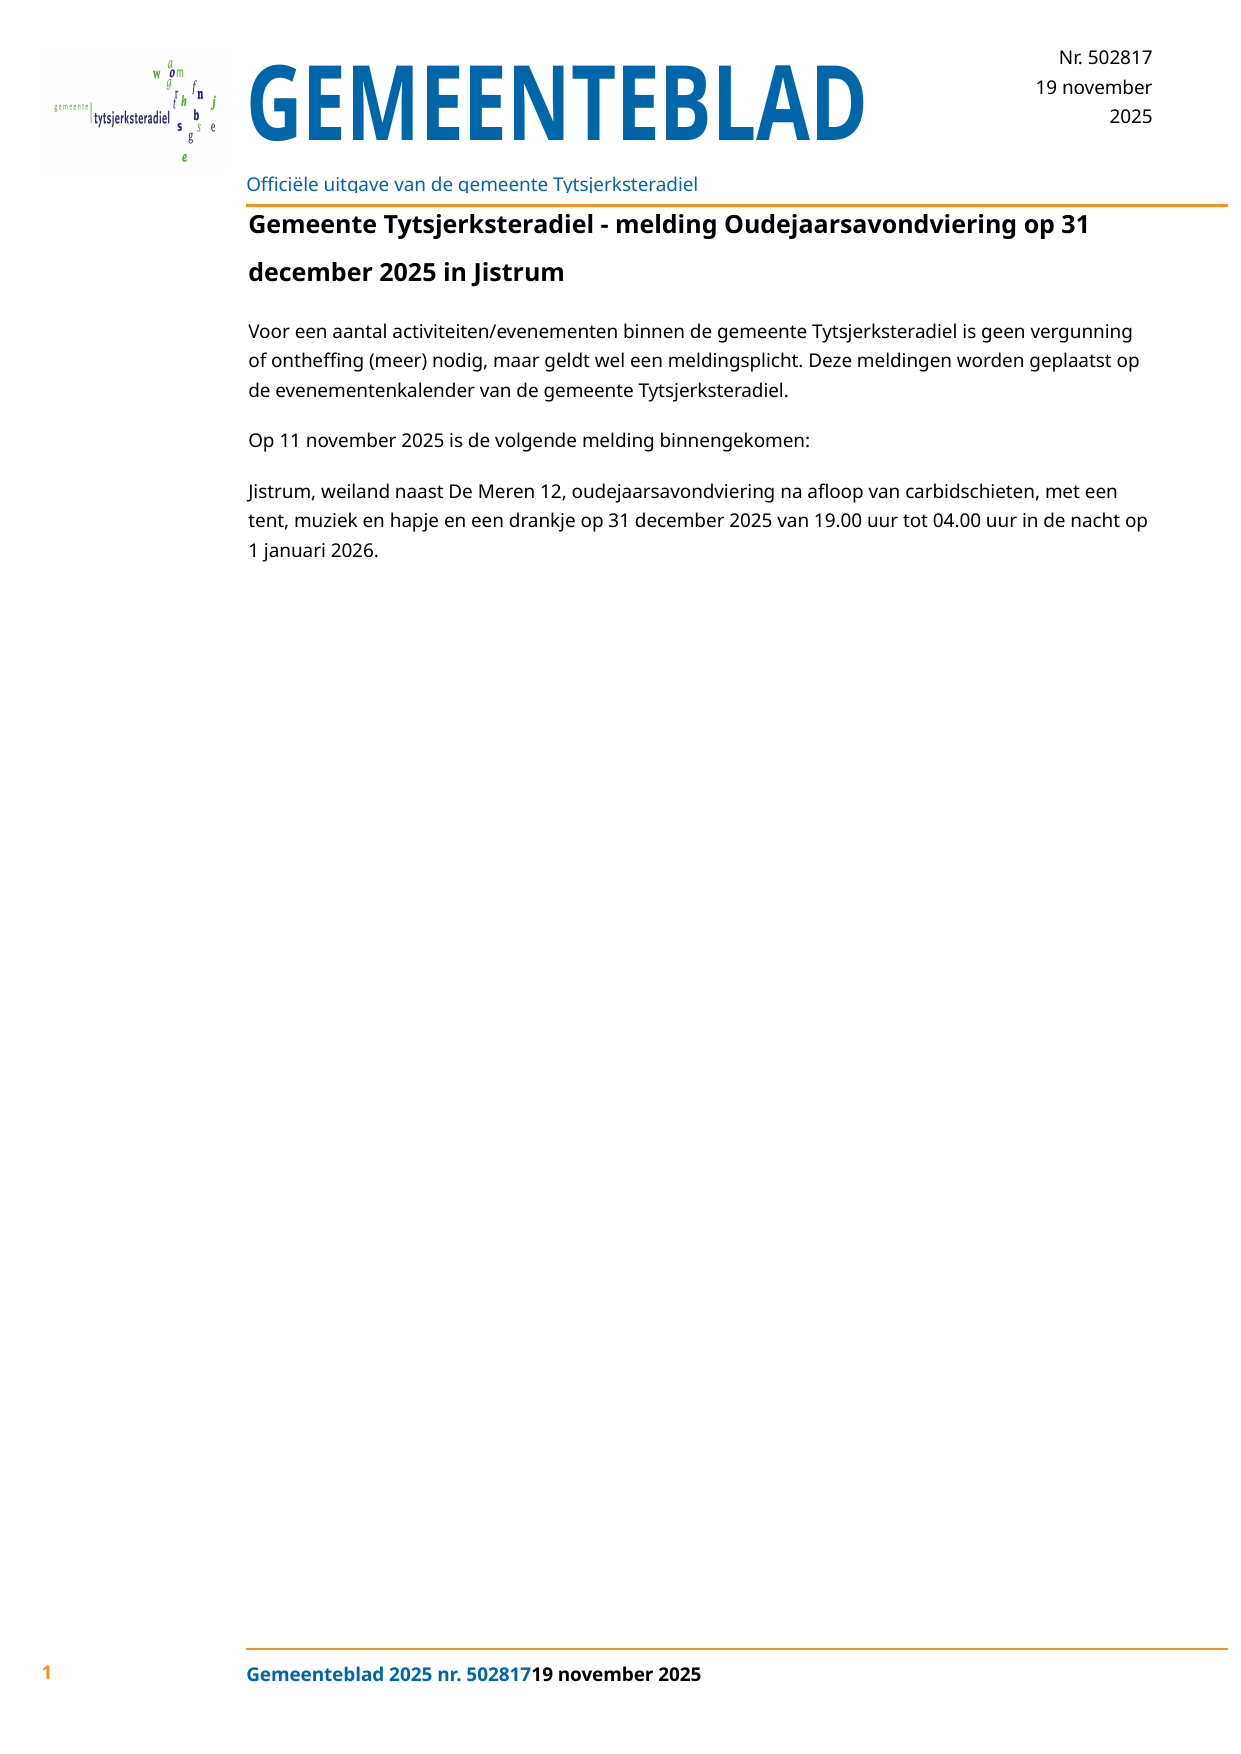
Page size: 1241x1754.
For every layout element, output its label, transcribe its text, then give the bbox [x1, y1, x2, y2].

text Voor een aantal activiteiten/evenementen binnen de gemeente Tytsjerksteradiel is geen vergunning of ontheffing (meer) nodig, maar geldt wel een meldingsplicht. Deze meldingen worden geplaatst op de evenementenkalender van de gemeente Tytsjerksteradiel. [248, 318, 1152, 403]
picture [41, 47, 231, 172]
text Op 11 november 2025 is de volgende melding binnengekomen: [248, 427, 1152, 453]
text Gemeente Tytsjerksteradiel - melding Oudejaarsavondviering op 31 december 2025 in Jistrum [248, 207, 1152, 288]
text Jistrum, weiland naast De Meren 12, oudejaarsavondviering na afloop van carbidschieten, met een tent, muziek en hapje en een drankje op 31 december 2025 van 19.00 uur tot 04.00 uur in de nacht op 1 januari 2026. [248, 478, 1152, 563]
